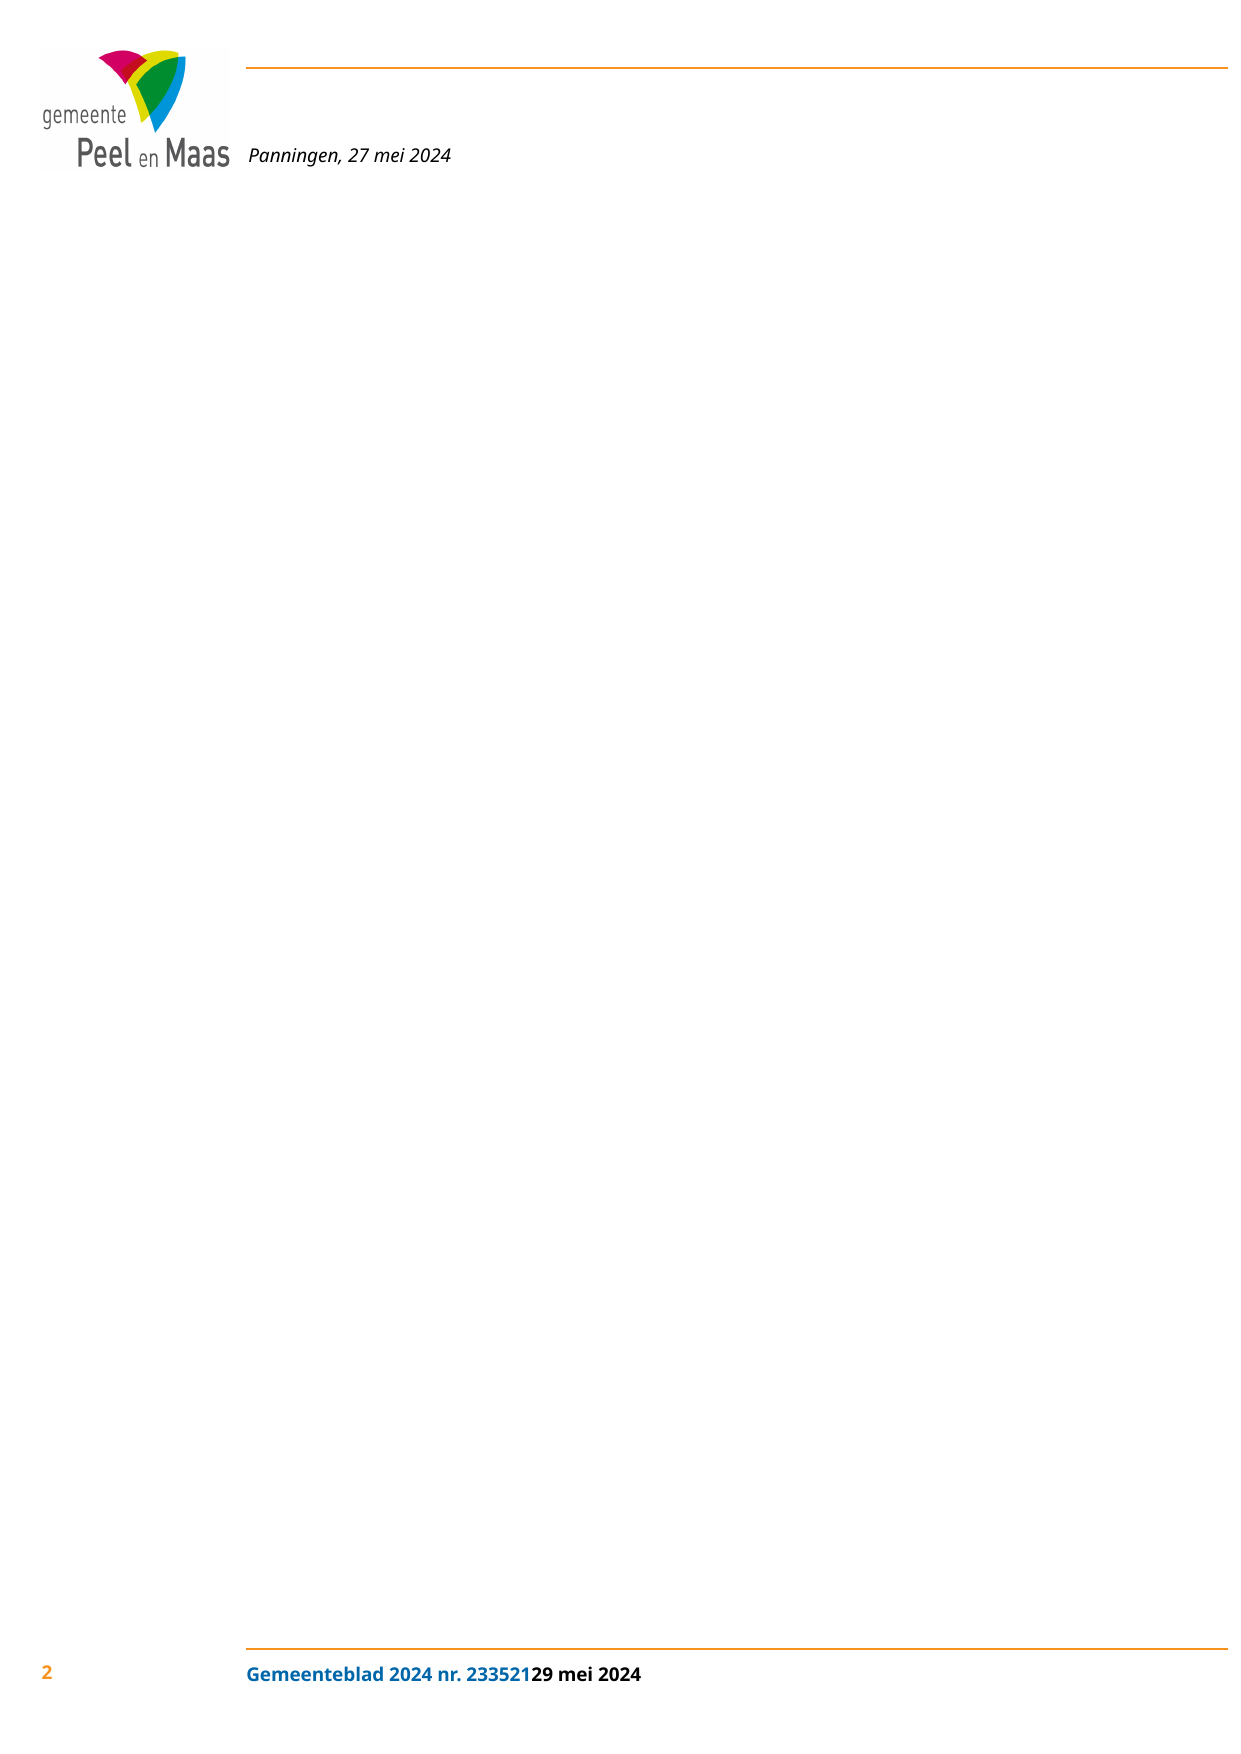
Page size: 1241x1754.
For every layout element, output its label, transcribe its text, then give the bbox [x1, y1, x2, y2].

text Panningen, 27 mei 2024 [248, 143, 1152, 168]
picture [41, 47, 231, 172]
